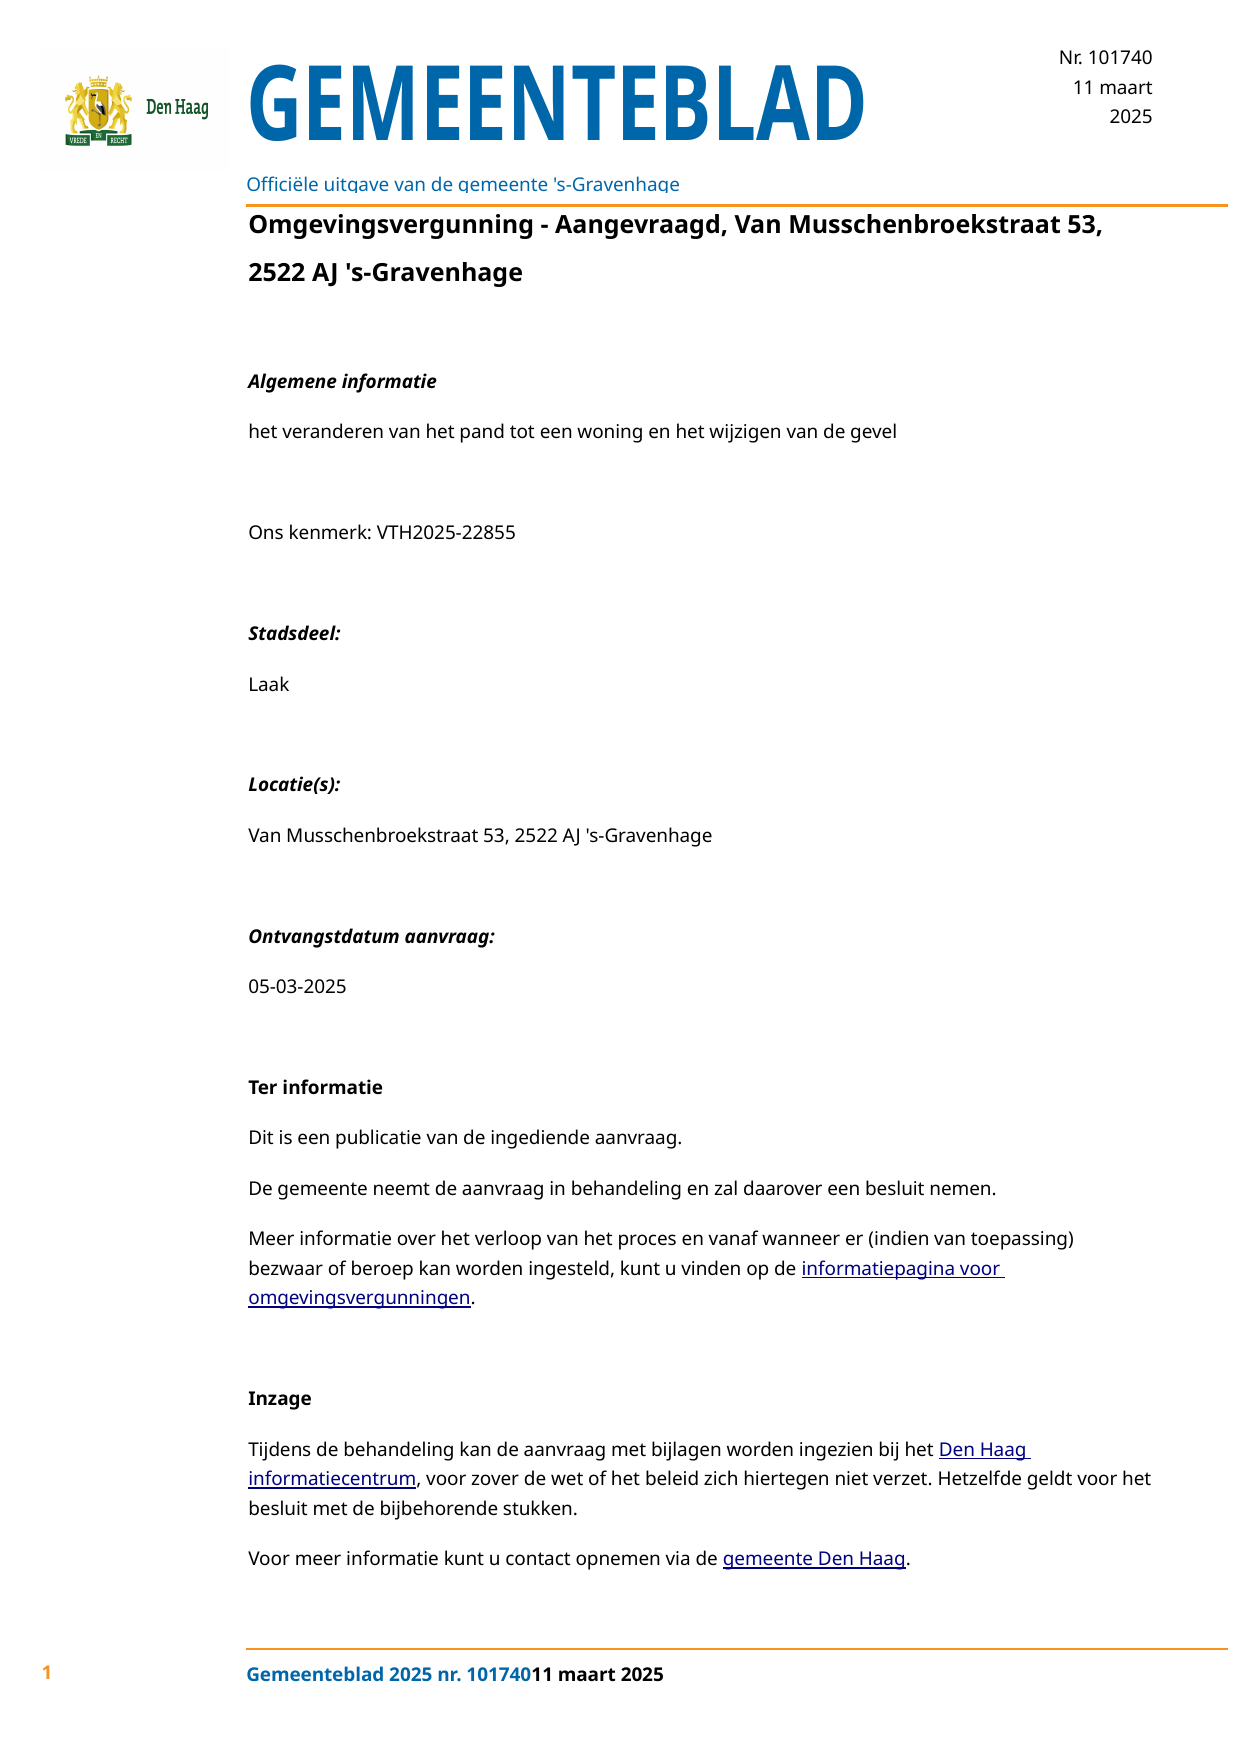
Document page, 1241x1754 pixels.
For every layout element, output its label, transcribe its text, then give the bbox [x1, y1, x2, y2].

text 05-03-2025 [248, 973, 1152, 999]
picture [41, 47, 231, 172]
text Locatie(s): [248, 772, 1152, 797]
text Laak [248, 671, 1152, 697]
text Inzage [248, 1385, 1152, 1411]
text Stadsdeel: [248, 620, 1152, 646]
text Tijdens de behandeling kan de aanvraag met bijlagen worden ingezien bij het Den Haag informatiecentrum, voor zover de wet of het beleid zich hiertegen niet verzet. Hetzelfde geldt voor het besluit met de bijbehorende stukken. [248, 1436, 1152, 1521]
text Algemene informatie [248, 368, 1152, 394]
text Ter informatie [248, 1074, 1152, 1100]
text Voor meer informatie kunt u contact opnemen via de gemeente Den Haag. [248, 1545, 1152, 1571]
text het veranderen van het pand tot een woning en het wijzigen van de gevel [248, 419, 1152, 444]
text Van Musschenbroekstraat 53, 2522 AJ 's-Gravenhage [248, 822, 1152, 848]
text De gemeente neemt de aanvraag in behandeling en zal daarover een besluit nemen. [248, 1175, 1152, 1201]
text Meer informatie over het verloop van het proces en vanaf wanneer er (indien van toepassing) bezwaar of beroep kan worden ingesteld, kunt u vinden op de informatiepagina voor omgevingsvergunningen. [248, 1225, 1152, 1310]
text Dit is een publicatie van de ingediende aanvraag. [248, 1124, 1152, 1150]
text Omgevingsvergunning - Aangevraagd, Van Musschenbroekstraat 53, 2522 AJ 's-Gravenhage [248, 207, 1152, 288]
text Ontvangstdatum aanvraag: [248, 923, 1152, 949]
text Ons kenmerk: VTH2025-22855 [248, 519, 1152, 545]
